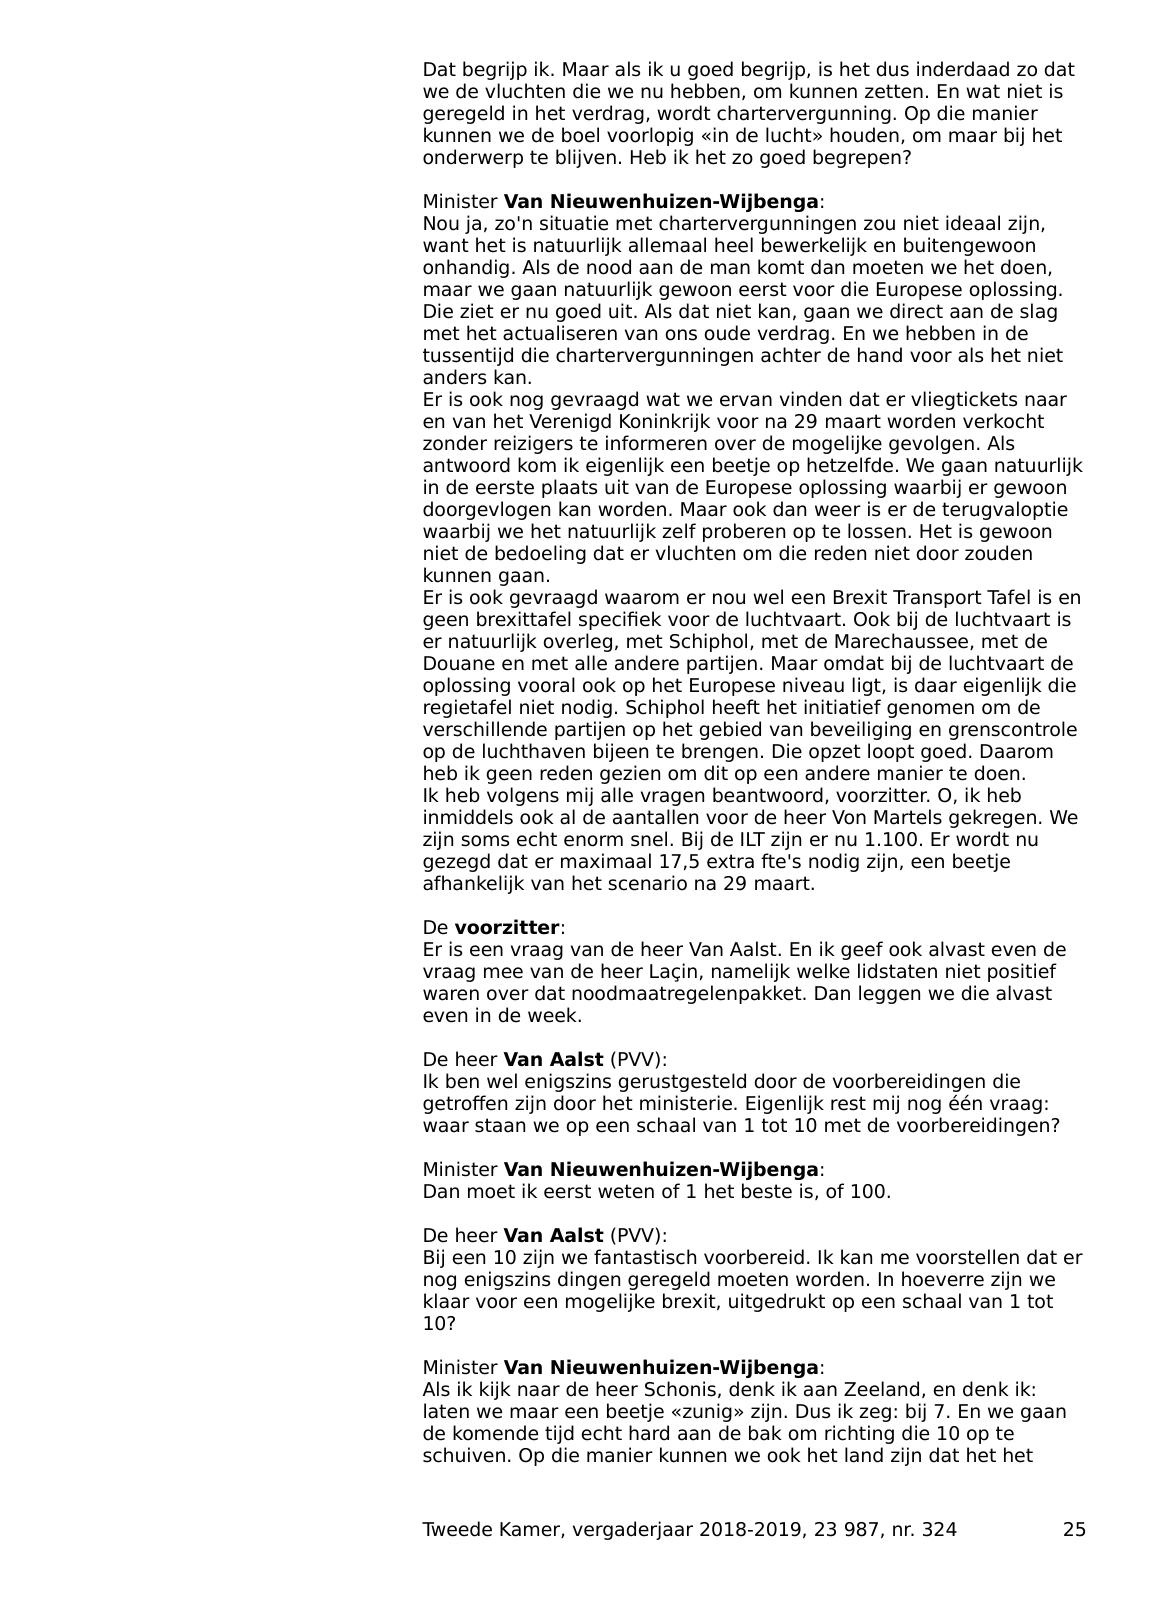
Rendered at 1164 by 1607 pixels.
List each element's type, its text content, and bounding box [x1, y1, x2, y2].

text Minister Van Nieuwenhuizen-Wijbenga: [422, 191, 1087, 213]
text De heer Van Aalst (PVV): [422, 1225, 1087, 1247]
text Nou ja, zo'n situatie met chartervergunningen zou niet ideaal zijn, want het is natuurlijk allemaal heel bewerkelijk en buitengewoon onhandig. Als de nood aan de man komt dan moeten we het doen, maar we gaan natuurlijk gewoon eerst voor die Europese oplossing. Die ziet er nu goed uit. Als dat niet kan, gaan we direct aan de slag met het actualiseren van ons oude verdrag. En we hebben in de tussentijd die chartervergunningen achter de hand voor als het niet anders kan. [422, 213, 1087, 389]
text De voorzitter: [422, 917, 1087, 939]
text Ik heb volgens mij alle vragen beantwoord, voorzitter. O, ik heb inmiddels ook al de aantallen voor de heer Von Martels gekregen. We zijn soms echt enorm snel. Bij de ILT zijn er nu 1.100. Er wordt nu gezegd dat er maximaal 17,5 extra fte's nodig zijn, een beetje afhankelijk van het scenario na 29 maart. [422, 784, 1087, 894]
text Bij een 10 zijn we fantastisch voorbereid. Ik kan me voorstellen dat er nog enigszins dingen geregeld moeten worden. In hoeverre zijn we klaar voor een mogelijke brexit, uitgedrukt op een schaal van 1 tot 10? [422, 1247, 1087, 1335]
text Dan moet ik eerst weten of 1 het beste is, of 100. [422, 1181, 1087, 1203]
text De heer Van Aalst (PVV): [422, 1049, 1087, 1071]
text Als ik kijk naar de heer Schonis, denk ik aan Zeeland, en denk ik: laten we maar een beetje «zunig» zijn. Dus ik zeg: bij 7. En we gaan de komende tijd echt hard aan de bak om richting die 10 op te schuiven. Op die manier kunnen we ook het land zijn dat het het [422, 1379, 1087, 1467]
text Minister Van Nieuwenhuizen-Wijbenga: [422, 1357, 1087, 1379]
text Minister Van Nieuwenhuizen-Wijbenga: [422, 1159, 1087, 1181]
text Ik ben wel enigszins gerustgesteld door de voorbereidingen die getroffen zijn door het ministerie. Eigenlijk rest mij nog één vraag: waar staan we op een schaal van 1 tot 10 met de voorbereidingen? [422, 1071, 1087, 1137]
text Er is ook gevraagd waarom er nou wel een Brexit Transport Tafel is en geen brexittafel specifiek voor de luchtvaart. Ook bij de luchtvaart is er natuurlijk overleg, met Schiphol, met de Marechaussee, met de Douane en met alle andere partijen. Maar omdat bij de luchtvaart de oplossing vooral ook op het Europese niveau ligt, is daar eigenlijk die regietafel niet nodig. Schiphol heeft het initiatief genomen om de verschillende partijen op het gebied van beveiliging en grenscontrole op de luchthaven bijeen te brengen. Die opzet loopt goed. Daarom heb ik geen reden gezien om dit op een andere manier te doen. [422, 587, 1087, 784]
text Er is ook nog gevraagd wat we ervan vinden dat er vliegtickets naar en van het Verenigd Koninkrijk voor na 29 maart worden verkocht zonder reizigers te informeren over de mogelijke gevolgen. Als antwoord kom ik eigenlijk een beetje op hetzelfde. We gaan natuurlijk in de eerste plaats uit van de Europese oplossing waarbij er gewoon doorgevlogen kan worden. Maar ook dan weer is er de terugvaloptie waarbij we het natuurlijk zelf proberen op te lossen. Het is gewoon niet de bedoeling dat er vluchten om die reden niet door zouden kunnen gaan. [422, 389, 1087, 587]
text Er is een vraag van de heer Van Aalst. En ik geef ook alvast even de vraag mee van de heer Laçin, namelijk welke lidstaten niet positief waren over dat noodmaatregelenpakket. Dan leggen we die alvast even in de week. [422, 939, 1087, 1027]
text Dat begrijp ik. Maar als ik u goed begrijp, is het dus inderdaad zo dat we de vluchten die we nu hebben, om kunnen zetten. En wat niet is geregeld in het verdrag, wordt chartervergunning. Op die manier kunnen we de boel voorlopig «in de lucht» houden, om maar bij het onderwerp te blijven. Heb ik het zo goed begrepen? [422, 59, 1087, 169]
